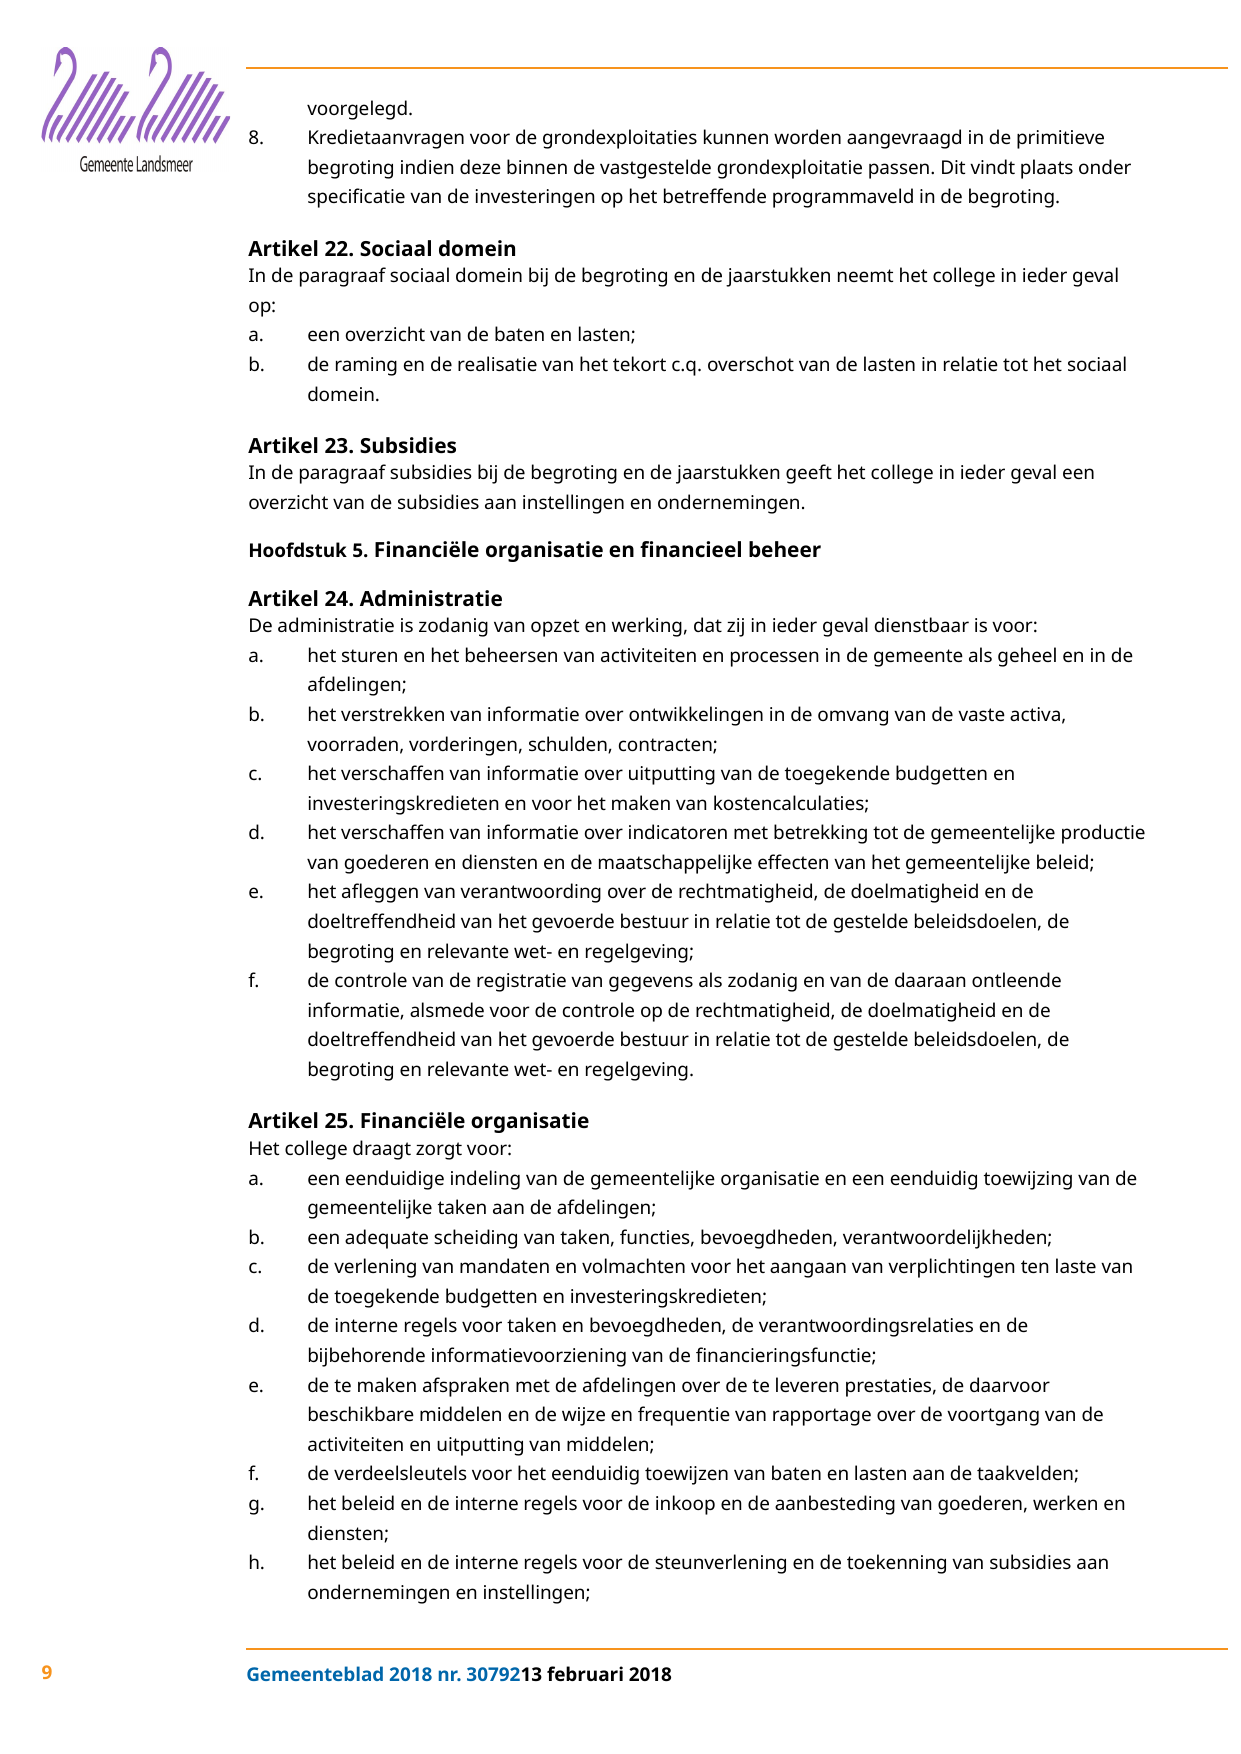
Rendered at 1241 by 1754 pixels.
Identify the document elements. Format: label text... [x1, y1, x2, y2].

picture [41, 47, 231, 172]
list het verschaffen van informatie over uitputting van de toegekende budgetten en investeringskredieten en voor het maken van kostencalculaties; [248, 760, 1152, 816]
list een adequate scheiding van taken, functies, bevoegdheden, verantwoordelijkheden; [248, 1224, 1152, 1249]
text Hoofdstuk 5. Financiële organisatie en financieel beheer [248, 535, 1152, 563]
text Het college draagt zorgt voor: [248, 1135, 1152, 1161]
list Kredietaanvragen voor de grondexploitaties kunnen worden aangevraagd in de primitieve begroting indien deze binnen de vastgestelde grondexploitatie passen. Dit vindt plaats onder specificatie van de investeringen op het betreffende programmaveld in de begroting. [248, 124, 1152, 209]
list het verstrekken van informatie over ontwikkelingen in de omvang van de vaste activa, voorraden, vorderingen, schulden, contracten; [248, 701, 1152, 757]
list het verschaffen van informatie over indicatoren met betrekking tot de gemeentelijke productie van goederen en diensten en de maatschappelijke effecten van het gemeentelijke beleid; [248, 819, 1152, 875]
list de raming en de realisatie van het tekort c.q. overschot van de lasten in relatie tot het sociaal domein. [248, 351, 1152, 406]
text In de paragraaf subsidies bij de begroting en de jaarstukken geeft het college in ieder geval een overzicht van de subsidies aan instellingen en ondernemingen. [248, 459, 1152, 515]
list een overzicht van de baten en lasten; [248, 322, 1152, 347]
list het sturen en het beheersen van activiteiten en processen in de gemeente als geheel en in de afdelingen; [248, 642, 1152, 697]
list het beleid en de interne regels voor de steunverlening en de toekenning van subsidies aan ondernemingen en instellingen; [248, 1549, 1152, 1604]
text Artikel 24. Administratie [248, 584, 1152, 612]
text Artikel 25. Financiële organisatie [248, 1107, 1152, 1135]
list voorgelegd. [248, 95, 1152, 121]
list de interne regels voor taken en bevoegdheden, de verantwoordingsrelaties en de bijbehorende informatievoorziening van de financieringsfunctie; [248, 1313, 1152, 1368]
list het afleggen van verantwoording over de rechtmatigheid, de doelmatigheid en de doeltreffendheid van het gevoerde bestuur in relatie tot de gestelde beleidsdoelen, de begroting en relevante wet- en regelgeving; [248, 879, 1152, 964]
text Artikel 23. Subsidies [248, 431, 1152, 459]
list het beleid en de interne regels voor de inkoop en de aanbesteding van goederen, werken en diensten; [248, 1490, 1152, 1545]
text In de paragraaf sociaal domein bij de begroting en de jaarstukken neemt het college in ieder geval op: [248, 262, 1152, 318]
text Artikel 22. Sociaal domein [248, 234, 1152, 262]
list een eenduidige indeling van de gemeentelijke organisatie en een eenduidig toewijzing van de gemeentelijke taken aan de afdelingen; [248, 1165, 1152, 1220]
list de verdeelsleutels voor het eenduidig toewijzen van baten en lasten aan de taakvelden; [248, 1461, 1152, 1486]
list de controle van de registratie van gegevens als zodanig en van de daaraan ontleende informatie, alsmede voor de controle op de rechtmatigheid, de doelmatigheid en de doeltreffendheid van het gevoerde bestuur in relatie tot de gestelde beleidsdoelen, de begroting en relevante wet- en regelgeving. [248, 967, 1152, 1082]
text De administratie is zodanig van opzet en werking, dat zij in ieder geval dienstbaar is voor: [248, 612, 1152, 638]
list de te maken afspraken met de afdelingen over de te leveren prestaties, de daarvoor beschikbare middelen en de wijze en frequentie van rapportage over de voortgang van de activiteiten en uitputting van middelen; [248, 1372, 1152, 1457]
list de verlening van mandaten en volmachten voor het aangaan van verplichtingen ten laste van de toegekende budgetten en investeringskredieten; [248, 1253, 1152, 1309]
